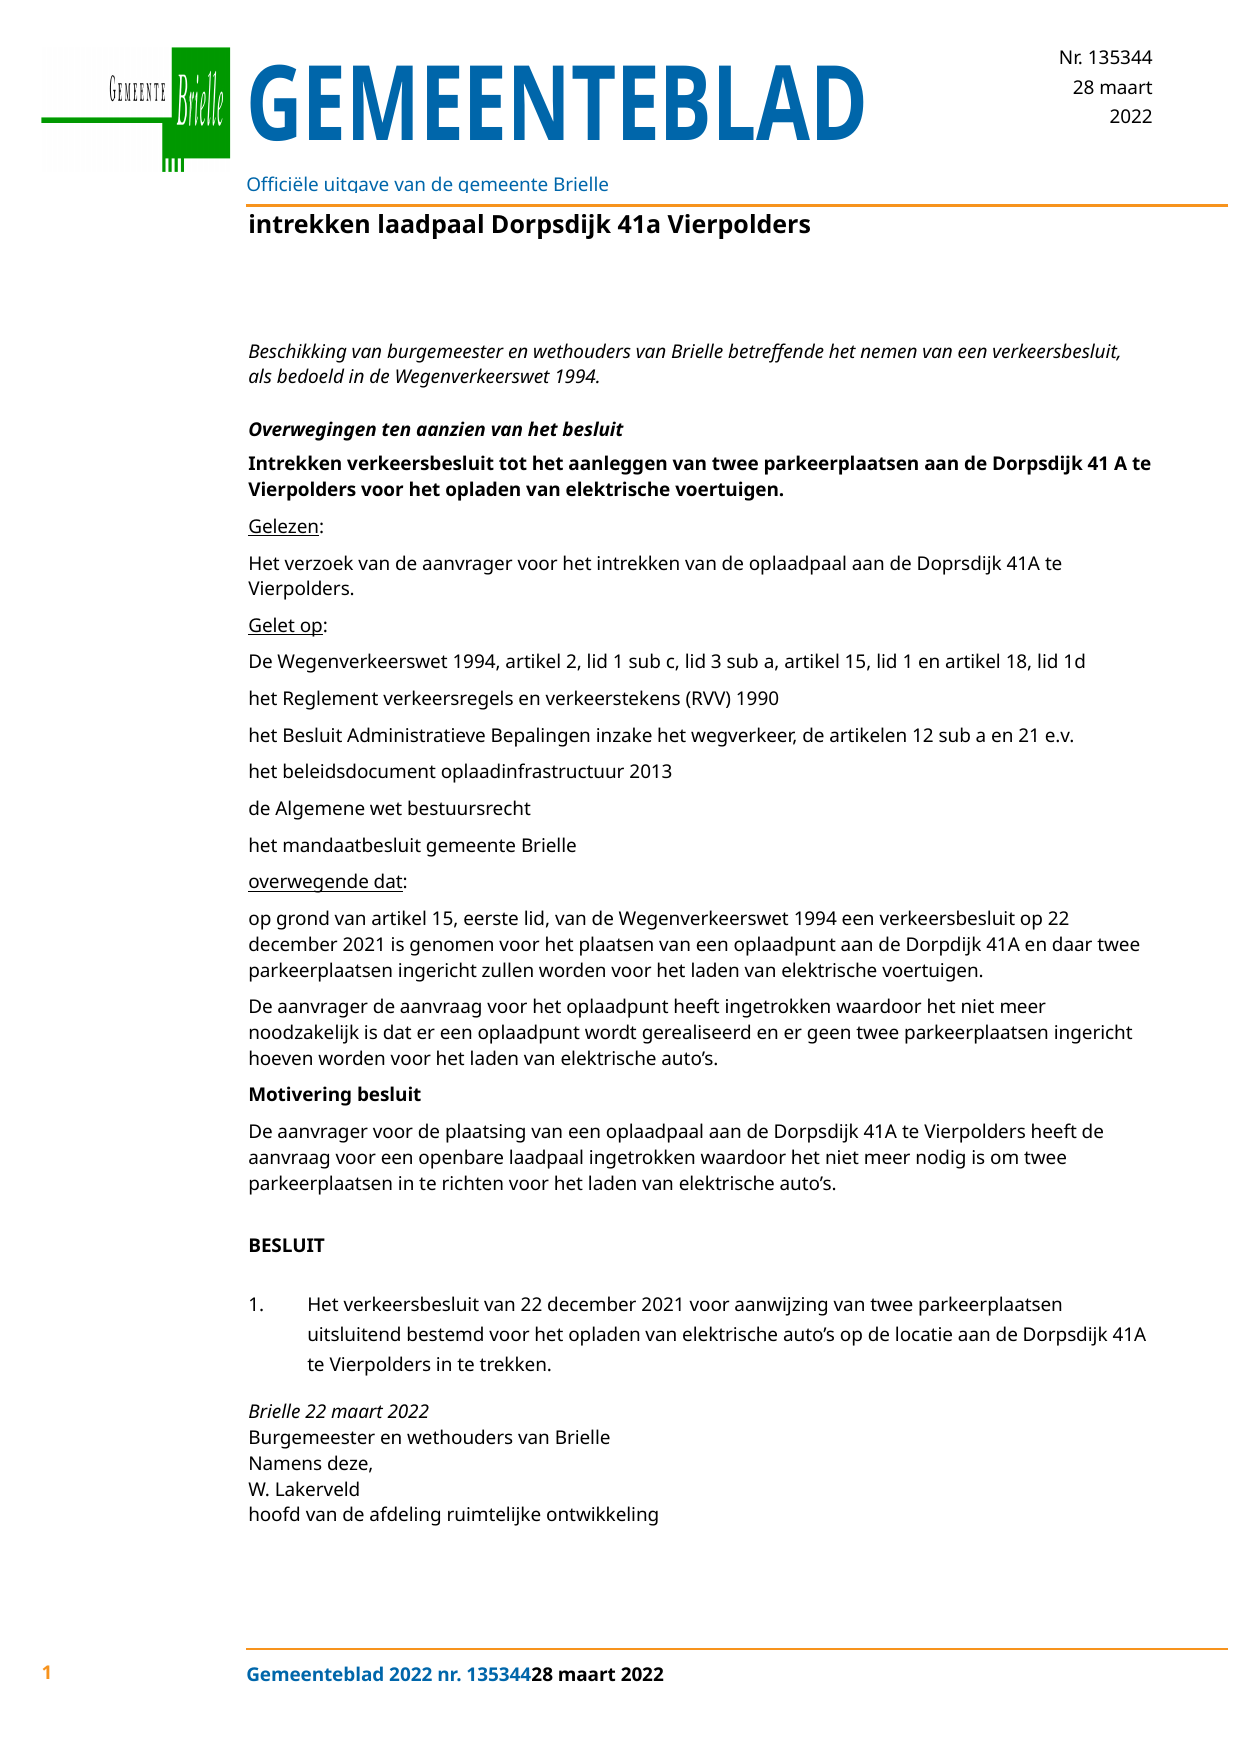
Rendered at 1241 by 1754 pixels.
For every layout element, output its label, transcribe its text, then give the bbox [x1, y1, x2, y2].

text de Algemene wet bestuursrecht [248, 795, 1152, 821]
list Het verkeersbesluit van 22 december 2021 voor aanwijzing van twee parkeerplaatsen uitsluitend bestemd voor het opladen van elektrische auto’s op de locatie aan de Dorpsdijk 41A te Vierpolders in te trekken. [248, 1292, 1152, 1377]
text Namens deze, [248, 1450, 1152, 1476]
text Gelezen: [248, 513, 1152, 539]
text Overwegingen ten aanzien van het besluit [248, 417, 1152, 442]
text Motivering besluit [248, 1082, 1152, 1107]
text het Reglement verkeersregels en verkeerstekens (RVV) 1990 [248, 685, 1152, 711]
text overwegende dat: [248, 869, 1152, 894]
text hoofd van de afdeling ruimtelijke ontwikkeling [248, 1502, 1152, 1527]
text het mandaatbesluit gemeente Brielle [248, 832, 1152, 858]
text Het verzoek van de aanvrager voor het intrekken van de oplaadpaal aan de Doprsdijk 41A te Vierpolders. [248, 550, 1152, 601]
text intrekken laadpaal Dorpsdijk 41a Vierpolders [248, 207, 1152, 241]
text De aanvrager voor de plaatsing van een oplaadpaal aan de Dorpsdijk 41A te Vierpolders heeft de aanvraag voor een openbare laadpaal ingetrokken waardoor het niet meer nodig is om twee parkeerplaatsen in te richten voor het laden van elektrische auto’s. [248, 1118, 1152, 1196]
text op grond van artikel 15, eerste lid, van de Wegenverkeerswet 1994 een verkeersbesluit op 22 december 2021 is genomen voor het plaatsen van een oplaadpunt aan de Dorpdijk 41A en daar twee parkeerplaatsen ingericht zullen worden voor het laden van elektrische voertuigen. [248, 905, 1152, 983]
text BESLUIT [248, 1232, 1152, 1258]
text Intrekken verkeersbesluit tot het aanleggen van twee parkeerplaatsen aan de Dorpsdijk 41 A te Vierpolders voor het opladen van elektrische voertuigen. [248, 451, 1152, 502]
text het beleidsdocument oplaadinfrastructuur 2013 [248, 759, 1152, 784]
picture [41, 47, 231, 172]
text Beschikking van burgemeester en wethouders van Brielle betreffende het nemen van een verkeersbesluit, als bedoeld in de Wegenverkeerswet 1994. [248, 338, 1152, 389]
text het Besluit Administratieve Bepalingen inzake het wegverkeer, de artikelen 12 sub a en 21 e.v. [248, 722, 1152, 748]
text De aanvrager de aanvraag voor het oplaadpunt heeft ingetrokken waardoor het niet meer noodzakelijk is dat er een oplaadpunt wordt gerealiseerd en er geen twee parkeerplaatsen ingericht hoeven worden voor het laden van elektrische auto’s. [248, 993, 1152, 1071]
text Brielle 22 maart 2022 [248, 1399, 1152, 1424]
text W. Lakerveld [248, 1476, 1152, 1502]
text Gelet op: [248, 612, 1152, 638]
text De Wegenverkeerswet 1994, artikel 2, lid 1 sub c, lid 3 sub a, artikel 15, lid 1 en artikel 18, lid 1d [248, 649, 1152, 674]
text Burgemeester en wethouders van Brielle [248, 1424, 1152, 1450]
